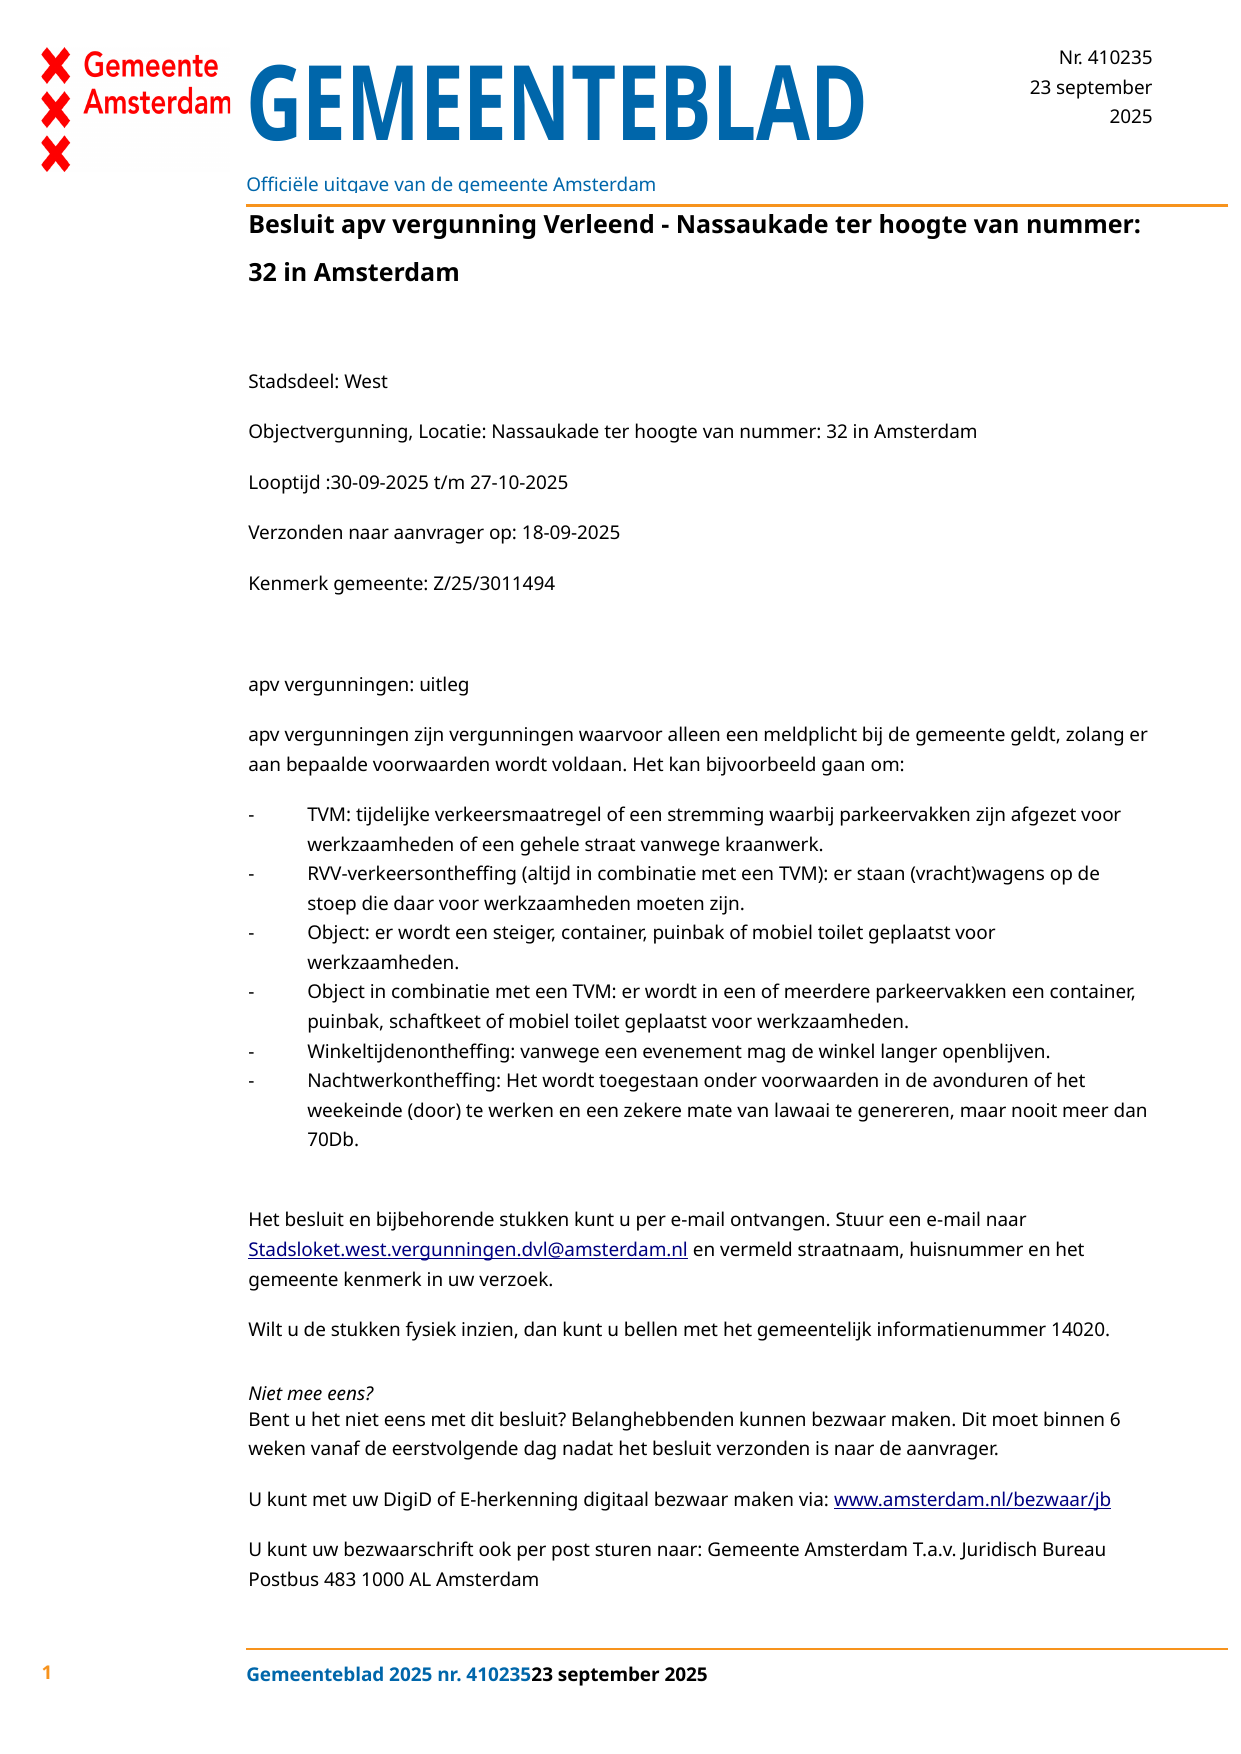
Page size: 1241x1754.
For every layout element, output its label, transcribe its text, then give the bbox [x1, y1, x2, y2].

text U kunt met uw DigiD of E-herkenning digitaal bezwaar maken via: www.amsterdam.nl/bezwaar/jb [248, 1486, 1152, 1512]
list RVV-verkeersontheffing (altijd in combinatie met een TVM): er staan (vracht)wagens op de stoep die daar voor werkzaamheden moeten zijn. [248, 860, 1152, 916]
text Besluit apv vergunning Verleend - Nassaukade ter hoogte van nummer: 32 in Amsterdam [248, 207, 1152, 288]
list Winkeltijdenontheffing: vanwege een evenement mag de winkel langer openblijven. [248, 1038, 1152, 1064]
text Stadsdeel: West [248, 368, 1152, 394]
text Verzonden naar aanvrager op: 18-09-2025 [248, 519, 1152, 545]
list Object: er wordt een steiger, container, puinbak of mobiel toilet geplaatst voor werkzaamheden. [248, 919, 1152, 975]
text Bent u het niet eens met dit besluit? Belanghebbenden kunnen bezwaar maken. Dit moet binnen 6 weken vanaf de eerstvolgende dag nadat het besluit verzonden is naar de aanvrager. [248, 1406, 1152, 1461]
list Object in combinatie met een TVM: er wordt in een of meerdere parkeervakken een container, puinbak, schaftkeet of mobiel toilet geplaatst voor werkzaamheden. [248, 979, 1152, 1034]
picture [41, 47, 231, 172]
text apv vergunningen: uitleg [248, 671, 1152, 697]
text U kunt uw bezwaarschrift ook per post sturen naar: Gemeente Amsterdam T.a.v. Juridisch Bureau Postbus 483 1000 AL Amsterdam [248, 1536, 1152, 1592]
list Nachtwerkontheffing: Het wordt toegestaan onder voorwaarden in de avonduren of het weekeinde (door) te werken en een zekere mate van lawaai te genereren, maar nooit meer dan 70Db. [248, 1067, 1152, 1152]
text Objectvergunning, Locatie: Nassaukade ter hoogte van nummer: 32 in Amsterdam [248, 419, 1152, 444]
text Kenmerk gemeente: Z/25/3011494 [248, 570, 1152, 596]
text Wilt u de stukken fysiek inzien, dan kunt u bellen met het gemeentelijk informatienummer 14020. [248, 1316, 1152, 1342]
text Het besluit en bijbehorende stukken kunt u per e-mail ontvangen. Stuur een e-mail naar Stadsloket.west.vergunningen.dvl@amsterdam.nl en vermeld straatnaam, huisnummer en het gemeente kenmerk in uw verzoek. [248, 1207, 1152, 1292]
list TVM: tijdelijke verkeersmaatregel of een stremming waarbij parkeervakken zijn afgezet voor werkzaamheden of een gehele straat vanwege kraanwerk. [248, 801, 1152, 857]
text Niet mee eens? [248, 1380, 1152, 1406]
text Looptijd :30-09-2025 t/m 27-10-2025 [248, 469, 1152, 495]
text apv vergunningen zijn vergunningen waarvoor alleen een meldplicht bij de gemeente geldt, zolang er aan bepaalde voorwaarden wordt voldaan. Het kan bijvoorbeeld gaan om: [248, 721, 1152, 777]
